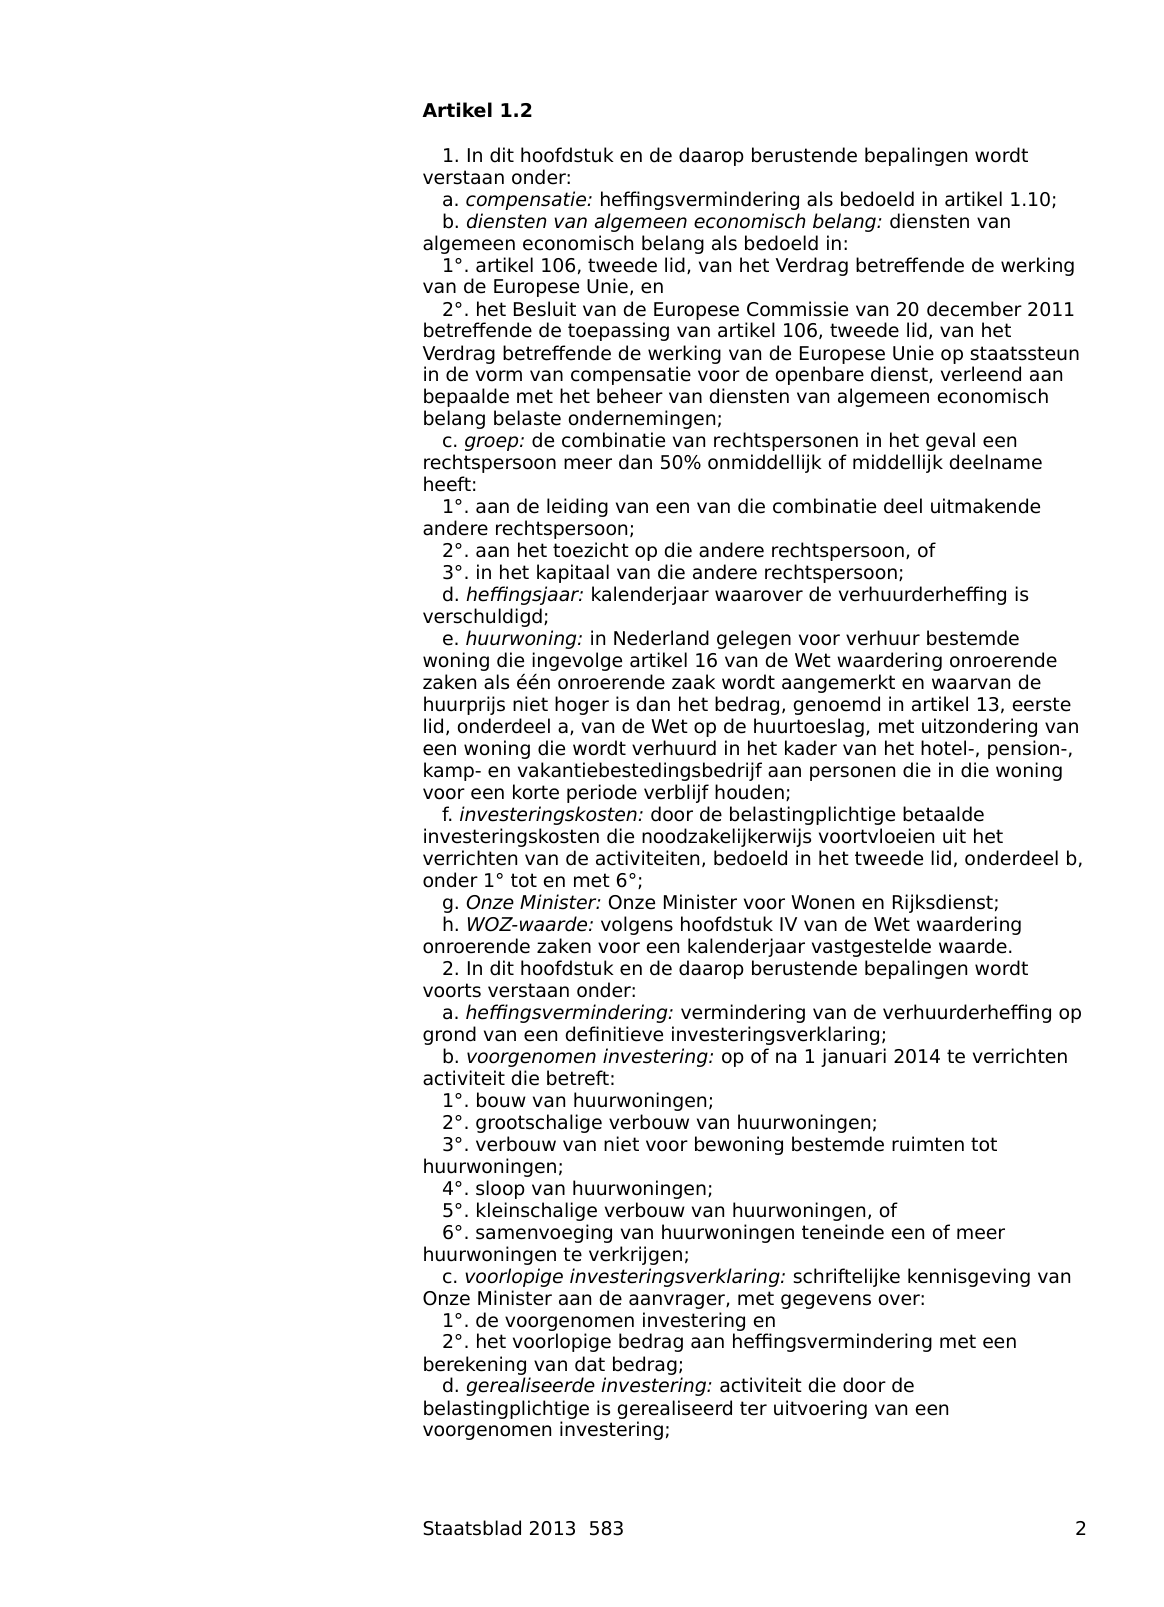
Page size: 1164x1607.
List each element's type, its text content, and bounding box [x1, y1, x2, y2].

text 1. In dit hoofdstuk en de daarop berustende bepalingen wordt verstaan onder: [422, 144, 1087, 188]
text d. heffingsjaar: kalenderjaar waarover de verhuurderheffing is verschuldigd; [422, 584, 1087, 628]
text a. heffingsvermindering: vermindering van de verhuurderheffing op grond van een definitieve investeringsverklaring; [422, 1002, 1087, 1046]
subtitle Artikel 1.2 [422, 100, 1087, 122]
text 5°. kleinschalige verbouw van huurwoningen, of [422, 1199, 1087, 1222]
text d. gerealiseerde investering: activiteit die door de belastingplichtige is gerealiseerd ter uitvoering van een voorgenomen investering; [422, 1375, 1087, 1441]
text a. compensatie: heffingsvermindering als bedoeld in artikel 1.10; [422, 188, 1087, 211]
text e. huurwoning: in Nederland gelegen voor verhuur bestemde woning die ingevolge artikel 16 van de Wet waardering onroerende zaken als één onroerende zaak wordt aangemerkt en waarvan de huurprijs niet hoger is dan het bedrag, genoemd in artikel 13, eerste lid, onderdeel a, van de Wet op de huurtoeslag, met uitzondering van een woning die wordt verhuurd in het kader van het hotel-, pension-, kamp- en vakantiebestedingsbedrijf aan personen die in die woning voor een korte periode verblijf houden; [422, 628, 1087, 804]
text 3°. verbouw van niet voor bewoning bestemde ruimten tot huurwoningen; [422, 1134, 1087, 1178]
text 3°. in het kapitaal van die andere rechtspersoon; [422, 562, 1087, 584]
text 2°. het voorlopige bedrag aan heffingsvermindering met een berekening van dat bedrag; [422, 1331, 1087, 1375]
text 1°. artikel 106, tweede lid, van het Verdrag betreffende de werking van de Europese Unie, en [422, 254, 1087, 298]
text 1°. de voorgenomen investering en [422, 1309, 1087, 1331]
text c. groep: de combinatie van rechtspersonen in het geval een rechtspersoon meer dan 50% onmiddellijk of middellijk deelname heeft: [422, 430, 1087, 496]
text 1°. aan de leiding van een van die combinatie deel uitmakende andere rechtspersoon; [422, 496, 1087, 540]
text f. investeringskosten: door de belastingplichtige betaalde investeringskosten die noodzakelijkerwijs voortvloeien uit het verrichten van de activiteiten, bedoeld in het tweede lid, onderdeel b, onder 1° tot en met 6°; [422, 804, 1087, 892]
text 6°. samenvoeging van huurwoningen teneinde een of meer huurwoningen te verkrijgen; [422, 1222, 1087, 1266]
text 2°. grootschalige verbouw van huurwoningen; [422, 1112, 1087, 1134]
text 1°. bouw van huurwoningen; [422, 1090, 1087, 1112]
text 2°. het Besluit van de Europese Commissie van 20 december 2011 betreffende de toepassing van artikel 106, tweede lid, van het Verdrag betreffende de werking van de Europese Unie op staatssteun in de vorm van compensatie voor de openbare dienst, verleend aan bepaalde met het beheer van diensten van algemeen economisch belang belaste ondernemingen; [422, 298, 1087, 430]
text 4°. sloop van huurwoningen; [422, 1178, 1087, 1199]
text g. Onze Minister: Onze Minister voor Wonen en Rijksdienst; [422, 892, 1087, 914]
text b. diensten van algemeen economisch belang: diensten van algemeen economisch belang als bedoeld in: [422, 211, 1087, 254]
text c. voorlopige investeringsverklaring: schriftelijke kennisgeving van Onze Minister aan de aanvrager, met gegevens over: [422, 1266, 1087, 1309]
text 2. In dit hoofdstuk en de daarop berustende bepalingen wordt voorts verstaan onder: [422, 958, 1087, 1002]
text h. WOZ-waarde: volgens hoofdstuk IV van de Wet waardering onroerende zaken voor een kalenderjaar vastgestelde waarde. [422, 914, 1087, 958]
text 2°. aan het toezicht op die andere rechtspersoon, of [422, 540, 1087, 562]
text b. voorgenomen investering: op of na 1 januari 2014 te verrichten activiteit die betreft: [422, 1046, 1087, 1090]
